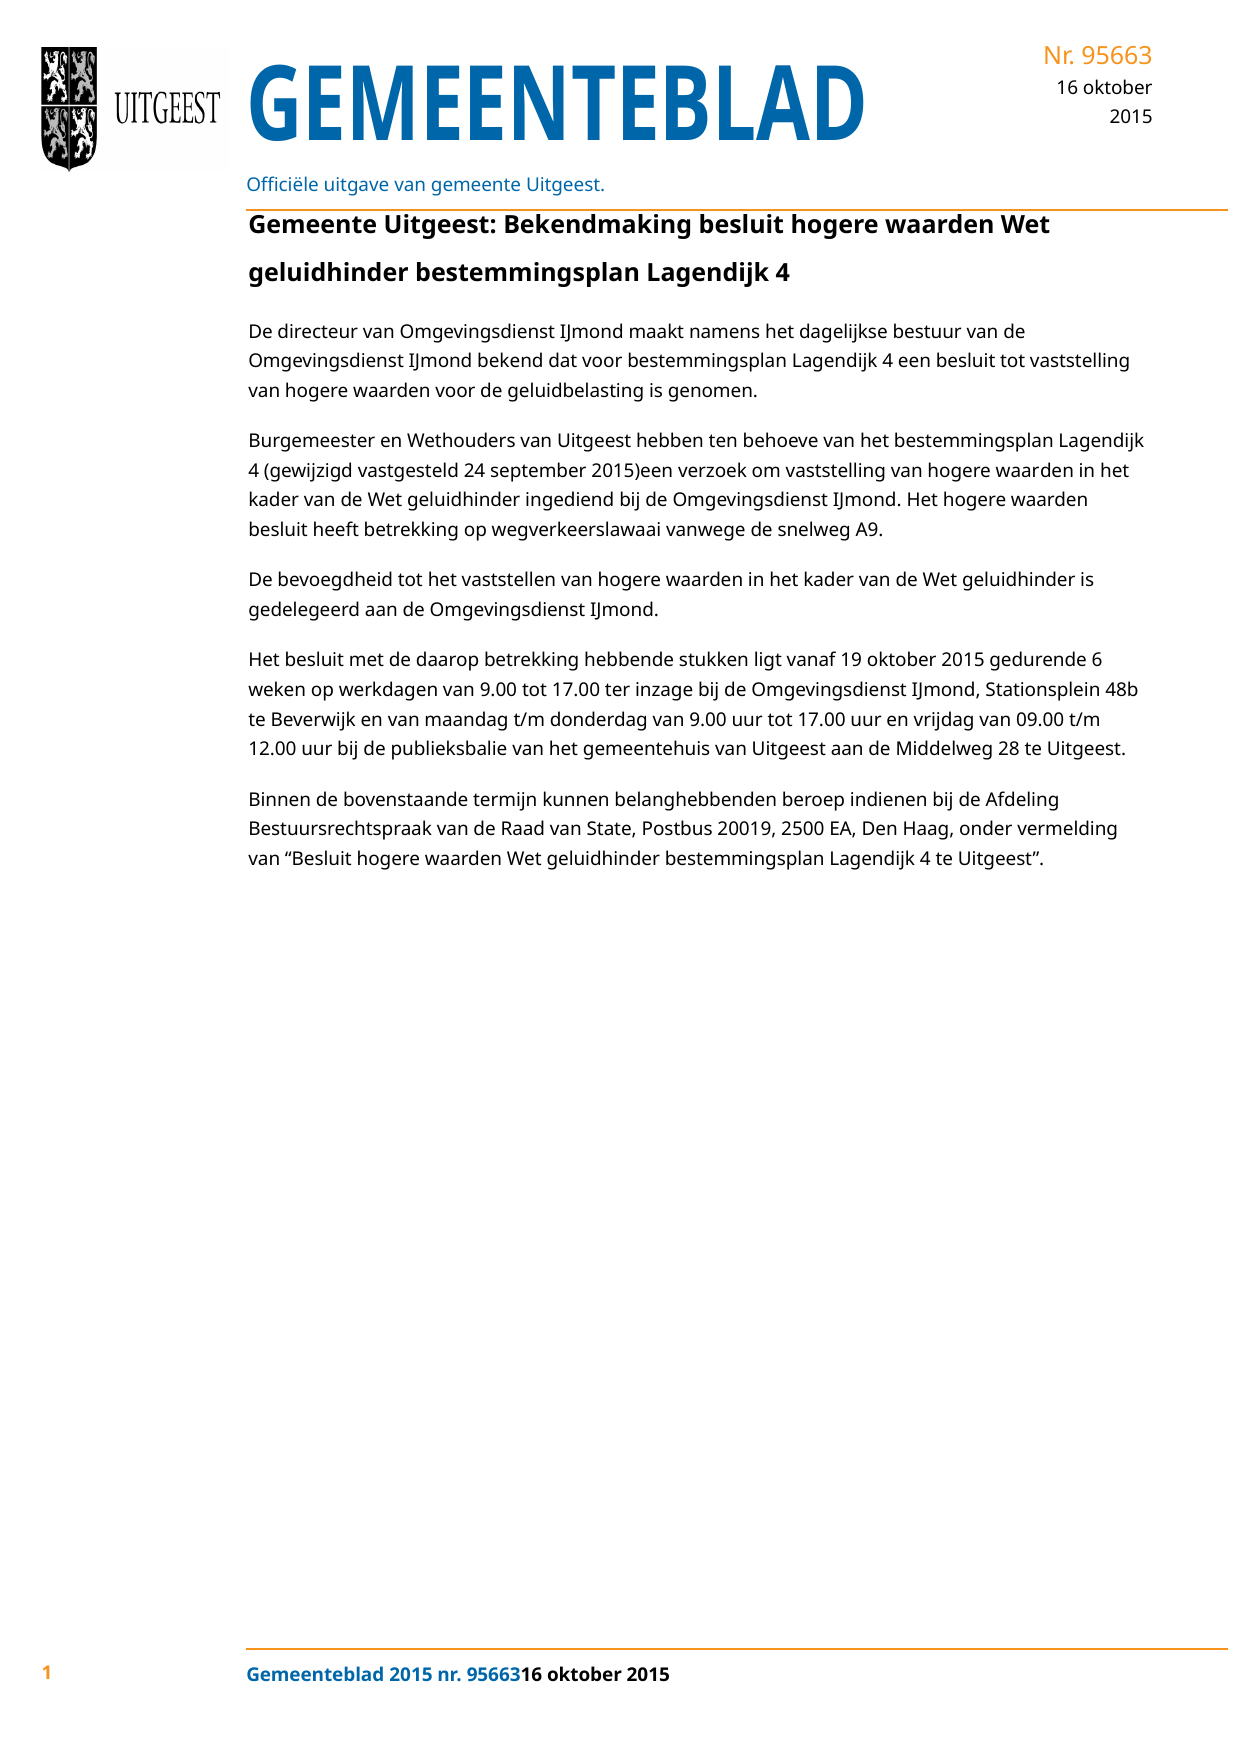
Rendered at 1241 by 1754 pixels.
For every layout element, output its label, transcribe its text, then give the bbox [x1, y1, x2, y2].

picture [41, 47, 231, 172]
text Gemeente Uitgeest: Bekendmaking besluit hogere waarden Wet geluidhinder bestemmingsplan Lagendijk 4 [248, 211, 1152, 288]
text De bevoegdheid tot het vaststellen van hogere waarden in het kader van de Wet geluidhinder is gedelegeerd aan de Omgevingsdienst IJmond. [248, 567, 1152, 622]
text Het besluit met de daarop betrekking hebbende stukken ligt vanaf 19 oktober 2015 gedurende 6 weken op werkdagen van 9.00 tot 17.00 ter inzage bij de Omgevingsdienst IJmond, Stationsplein 48b te Beverwijk en van maandag t/m donderdag van 9.00 uur tot 17.00 uur en vrijdag van 09.00 t/m 12.00 uur bij de publieksbalie van het gemeentehuis van Uitgeest aan de Middelweg 28 te Uitgeest. [248, 647, 1152, 761]
text De directeur van Omgevingsdienst IJmond maakt namens het dagelijkse bestuur van de Omgevingsdienst IJmond bekend dat voor bestemmingsplan Lagendijk 4 een besluit tot vaststelling van hogere waarden voor de geluidbelasting is genomen. [248, 318, 1152, 403]
text Binnen de bovenstaande termijn kunnen belanghebbenden beroep indienen bij de Afdeling Bestuursrechtspraak van de Raad van State, Postbus 20019, 2500 EA, Den Haag, onder vermelding van “Besluit hogere waarden Wet geluidhinder bestemmingsplan Lagendijk 4 te Uitgeest”. [248, 786, 1152, 871]
text Burgemeester en Wethouders van Uitgeest hebben ten behoeve van het bestemmingsplan Lagendijk 4 (gewijzigd vastgesteld 24 september 2015)een verzoek om vaststelling van hogere waar­den in het kader van de Wet geluidhinder ingediend bij de Omgevingsdienst IJmond. Het hogere waarden besluit heeft betrekking op wegverkeerslawaai vanwege de snelweg A9. [248, 427, 1152, 542]
